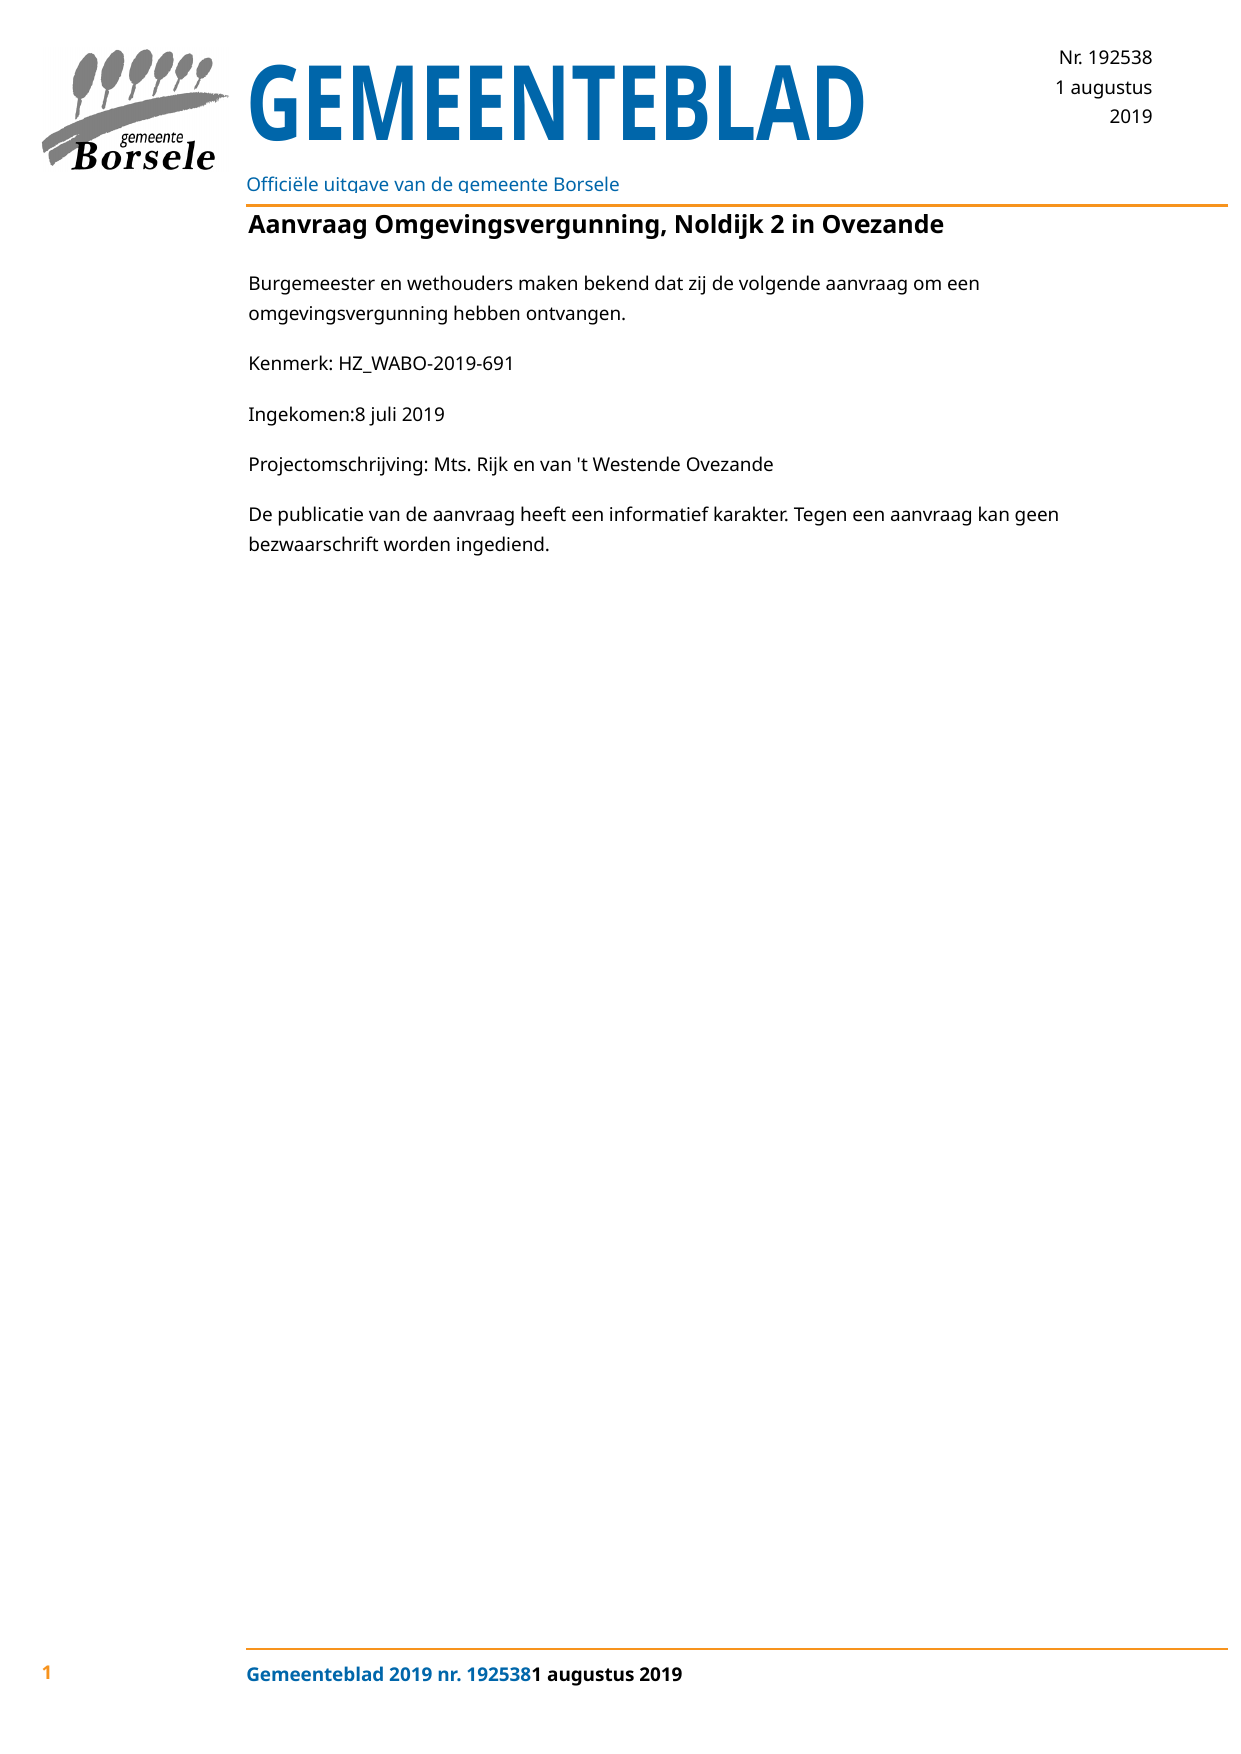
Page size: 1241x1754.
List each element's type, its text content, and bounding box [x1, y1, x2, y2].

text De publicatie van de aanvraag heeft een informatief karakter. Tegen een aanvraag kan geen bezwaarschrift worden ingediend. [248, 502, 1152, 557]
picture [41, 47, 231, 172]
text Burgemeester en wethouders maken bekend dat zij de volgende aanvraag om een omgevingsvergunning hebben ontvangen. [248, 270, 1152, 326]
text Projectomschrijving: Mts. Rijk en van 't Westende Ovezande [248, 451, 1152, 477]
text Aanvraag Omgevingsvergunning, Noldijk 2 in Ovezande [248, 207, 1152, 241]
text Kenmerk: HZ_WABO-2019-691 [248, 350, 1152, 376]
text Ingekomen:8 juli 2019 [248, 401, 1152, 426]
